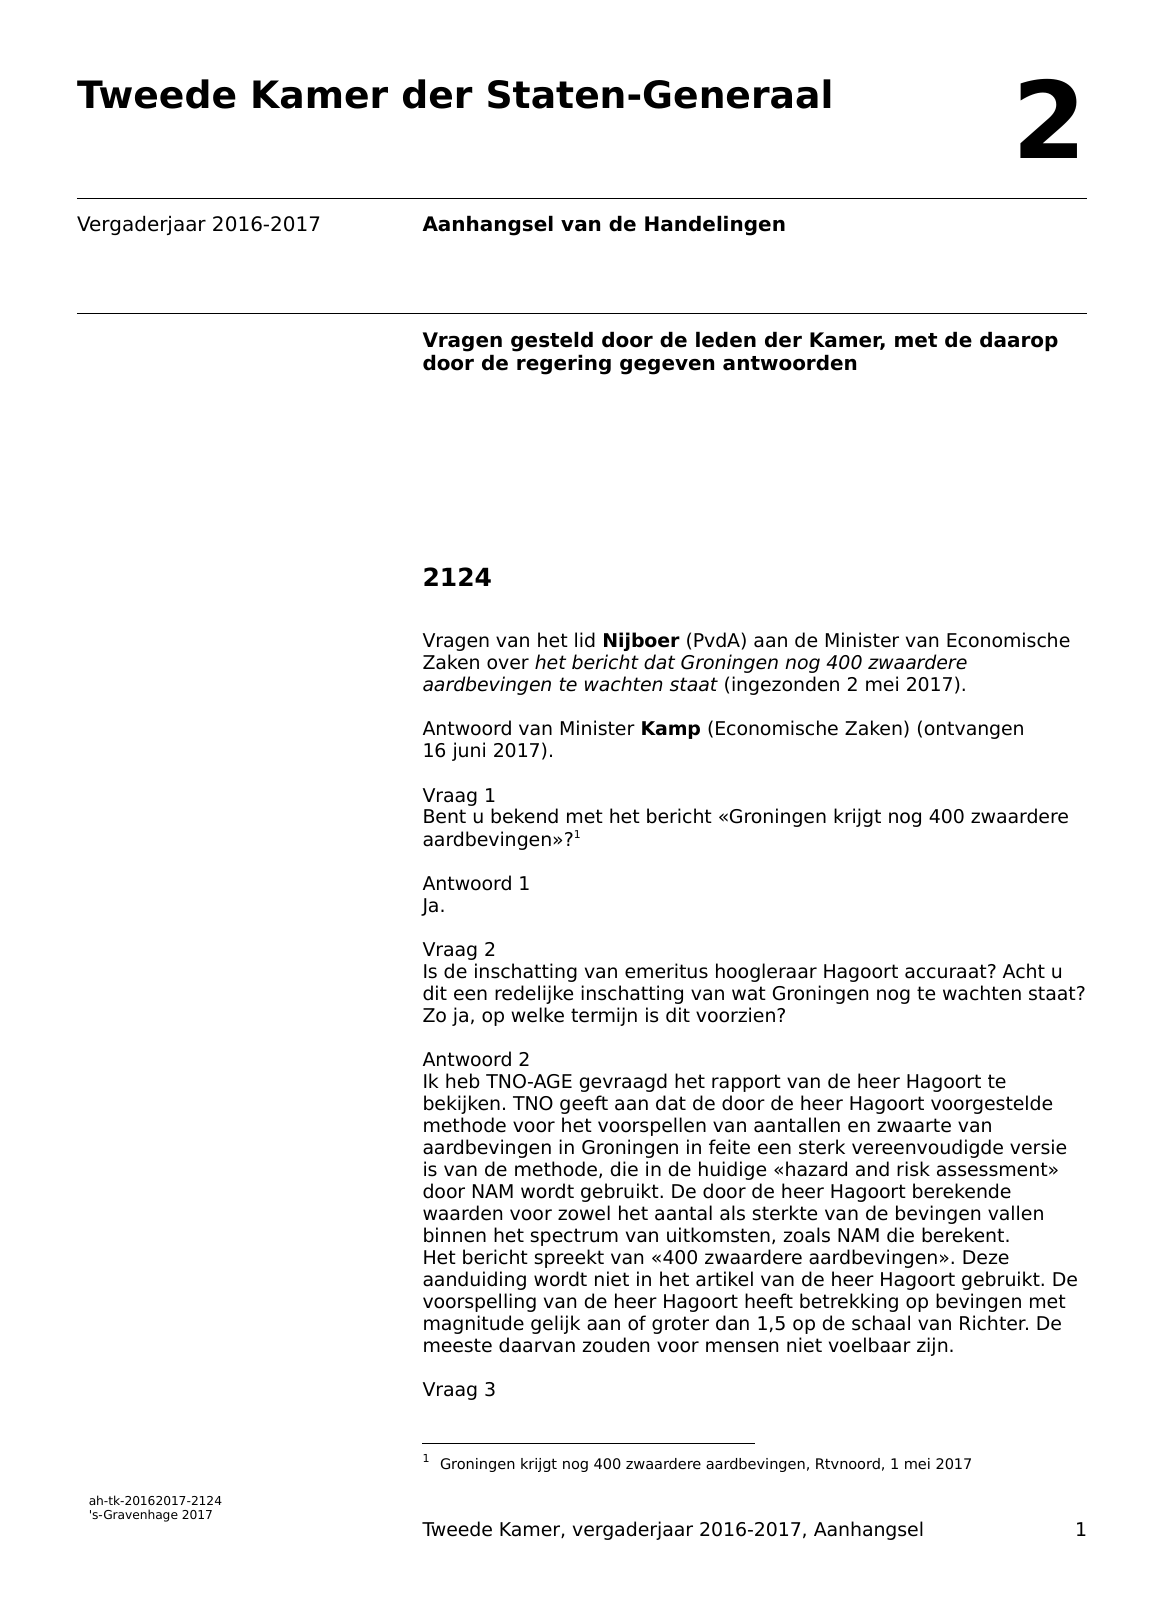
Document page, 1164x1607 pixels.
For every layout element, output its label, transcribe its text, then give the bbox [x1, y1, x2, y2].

text Ik heb TNO-AGE gevraagd het rapport van de heer Hagoort te bekijken. TNO geeft aan dat de door de heer Hagoort voorgestelde methode voor het voorspellen van aantallen en zwaarte van aardbevingen in Groningen in feite een sterk vereenvoudigde versie is van de methode, die in de huidige «hazard and risk assessment» door NAM wordt gebruikt. De door de heer Hagoort berekende waarden voor zowel het aantal als sterkte van de bevingen vallen binnen het spectrum van uitkomsten, zoals NAM die berekent. [422, 1071, 1087, 1247]
text Ja. [422, 894, 1087, 917]
text Antwoord 2 [422, 1049, 1087, 1071]
text Bent u bekend met het bericht «Groningen krijgt nog 400 zwaardere aardbevingen»? [422, 806, 1087, 850]
table_cell [77, 314, 422, 375]
text Antwoord 1 [422, 873, 1087, 894]
text Antwoord van Minister Kamp (Economische Zaken) (ontvangen 16 juni 2017). [422, 718, 1087, 762]
table_header 2 [886, 59, 1087, 198]
text Groningen krijgt nog 400 zwaardere aardbevingen, Rtvnoord, 1 mei 2017 [422, 1452, 1087, 1474]
text Vraag 2 [422, 939, 1087, 961]
table_cell Vergaderjaar 2016-2017 [77, 199, 422, 313]
table_header Tweede Kamer der Staten-Generaal [77, 59, 886, 198]
table_cell Vragen gesteld door de leden der Kamer, met de daarop door de regering gegeven antwoorden [422, 314, 1087, 375]
text 's-Gravenhage 2017 [88, 1508, 323, 1522]
text 2124 [422, 563, 1087, 592]
text Het bericht spreekt van «400 zwaardere aardbevingen». Deze aanduiding wordt niet in het artikel van de heer Hagoort gebruikt. De voorspelling van de heer Hagoort heeft betrekking op bevingen met magnitude gelijk aan of groter dan 1,5 op de schaal van Richter. De meeste daarvan zouden voor mensen niet voelbaar zijn. [422, 1247, 1087, 1357]
text Vraag 1 [422, 784, 1087, 806]
table_cell Aanhangsel van de Handelingen [422, 199, 1087, 313]
text Vraag 3 [422, 1379, 1087, 1401]
text Is de inschatting van emeritus hoogleraar Hagoort accuraat? Acht u dit een redelijke inschatting van wat Groningen nog te wachten staat? Zo ja, op welke termijn is dit voorzien? [422, 961, 1087, 1027]
text ah-tk-20162017-2124 [88, 1494, 323, 1508]
text Vragen van het lid Nijboer (PvdA) aan de Minister van Economische Zaken over het bericht dat Groningen nog 400 zwaardere aardbevingen te wachten staat (ingezonden 2 mei 2017). [422, 630, 1087, 696]
